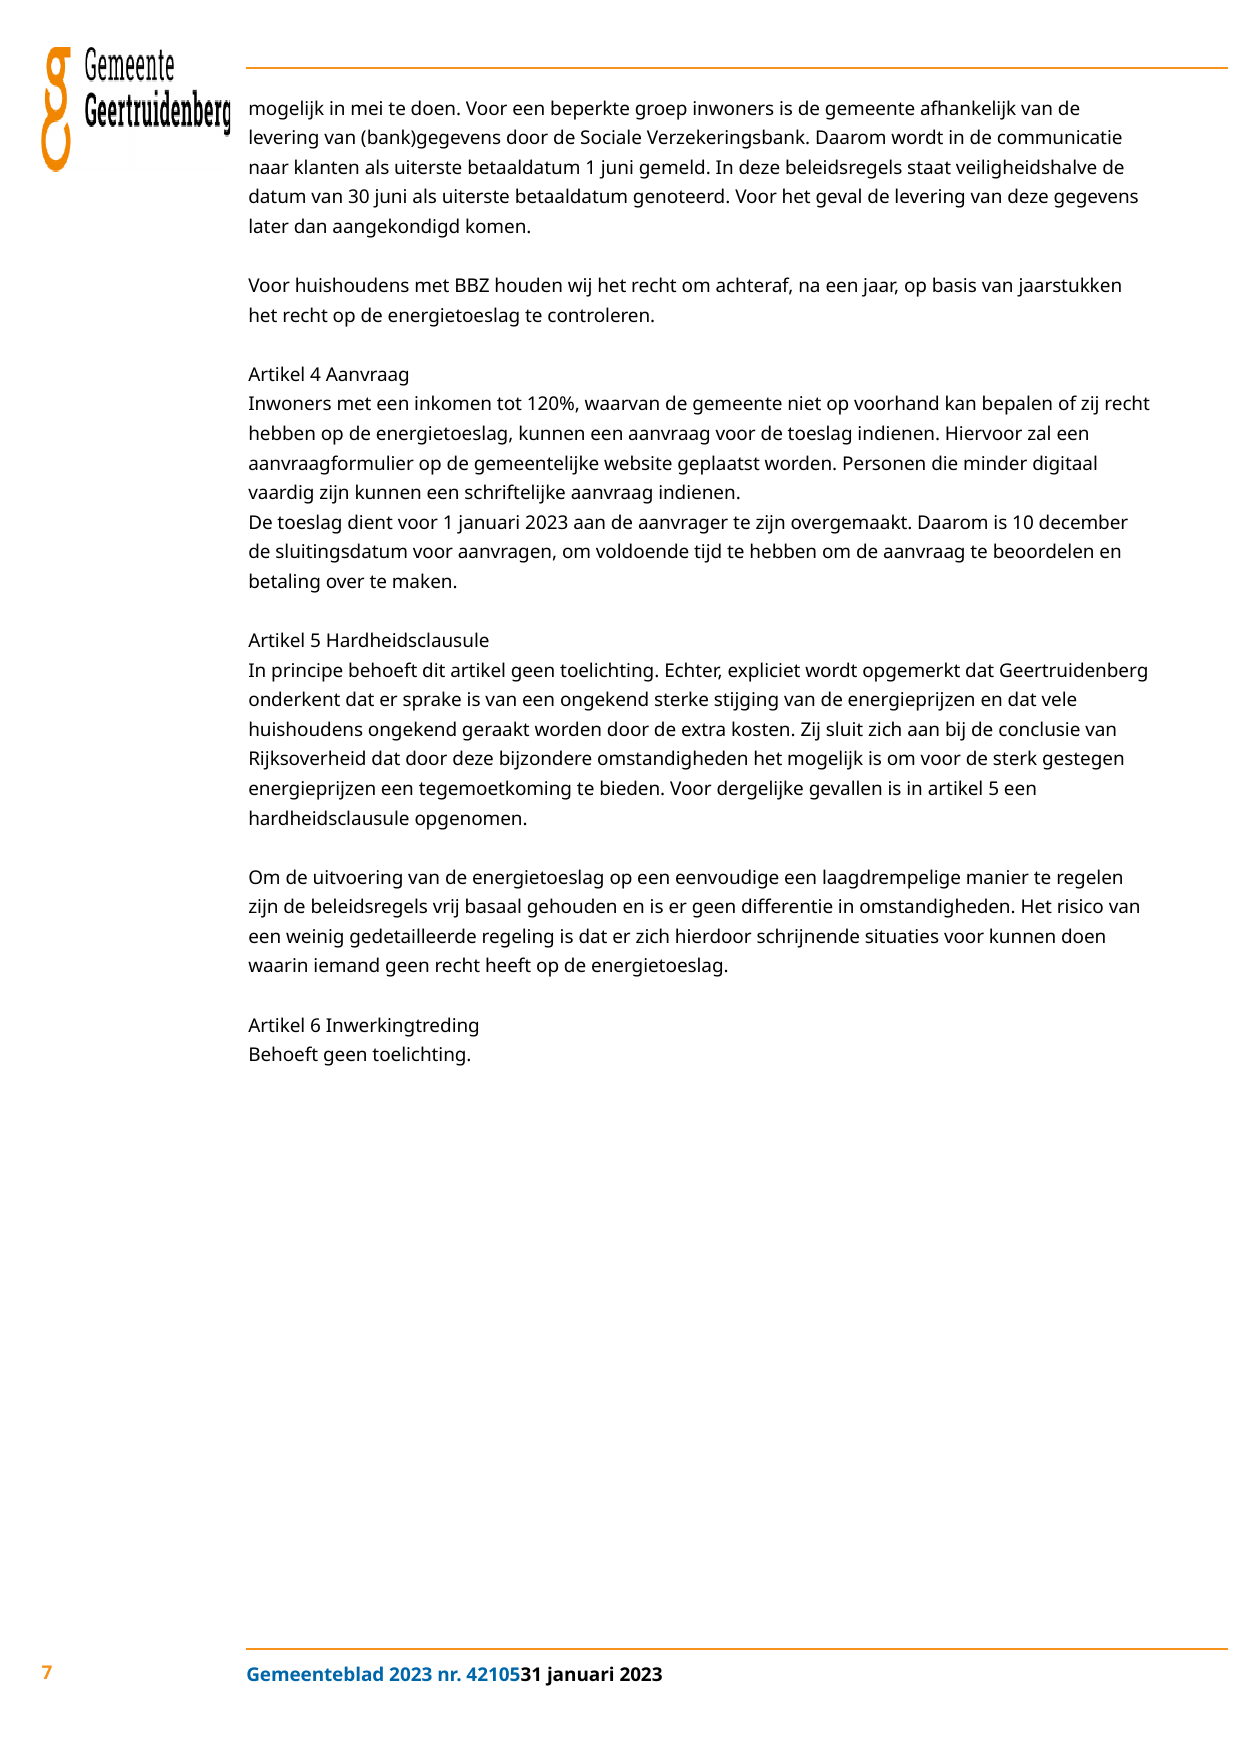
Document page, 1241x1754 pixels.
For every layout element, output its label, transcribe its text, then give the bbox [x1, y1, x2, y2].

text mogelijk in mei te doen. Voor een beperkte groep inwoners is de gemeente afhankelijk van de levering van (bank)gegevens door de Sociale Verzekeringsbank. Daarom wordt in de communicatie naar klanten als uiterste betaaldatum 1 juni gemeld. In deze beleidsregels staat veiligheidshalve de datum van 30 juni als uiterste betaaldatum genoteerd. Voor het geval de levering van deze gegevens later dan aangekondigd komen. [248, 95, 1152, 239]
text Artikel 4 Aanvraag [248, 361, 1152, 387]
text De toeslag dient voor 1 januari 2023 aan de aanvrager te zijn overgemaakt. Daarom is 10 december de sluitingsdatum voor aanvragen, om voldoende tijd te hebben om de aanvraag te beoordelen en betaling over te maken. [248, 509, 1152, 594]
text Inwoners met een inkomen tot 120%, waarvan de gemeente niet op voorhand kan bepalen of zij recht hebben op de energietoeslag, kunnen een aanvraag voor de toeslag indienen. Hiervoor zal een aanvraagformulier op de gemeentelijke website geplaatst worden. Personen die minder digitaal vaardig zijn kunnen een schriftelijke aanvraag indienen. [248, 391, 1152, 505]
text Om de uitvoering van de energietoeslag op een eenvoudige een laagdrempelige manier te regelen zijn de beleidsregels vrij basaal gehouden en is er geen differentie in omstandigheden. Het risico van een weinig gedetailleerde regeling is dat er zich hierdoor schrijnende situaties voor kunnen doen waarin iemand geen recht heeft op de energietoeslag. [248, 864, 1152, 978]
text Voor huishoudens met BBZ houden wij het recht om achteraf, na een jaar, op basis van jaarstukken het recht op de energietoeslag te controleren. [248, 272, 1152, 328]
text In principe behoeft dit artikel geen toelichting. Echter, expliciet wordt opgemerkt dat Geertruidenberg onderkent dat er sprake is van een ongekend sterke stijging van de energieprijzen en dat vele huishoudens ongekend geraakt worden door de extra kosten. Zij sluit zich aan bij de conclusie van Rijksoverheid dat door deze bijzondere omstandigheden het mogelijk is om voor de sterk gestegen energieprijzen een tegemoetkoming te bieden. Voor dergelijke gevallen is in artikel 5 een hardheidsclausule opgenomen. [248, 657, 1152, 831]
text Artikel 6 Inwerkingtreding [248, 1012, 1152, 1038]
picture [41, 47, 231, 172]
text Artikel 5 Hardheidsclausule [248, 627, 1152, 653]
text Behoeft geen toelichting. [248, 1041, 1152, 1067]
